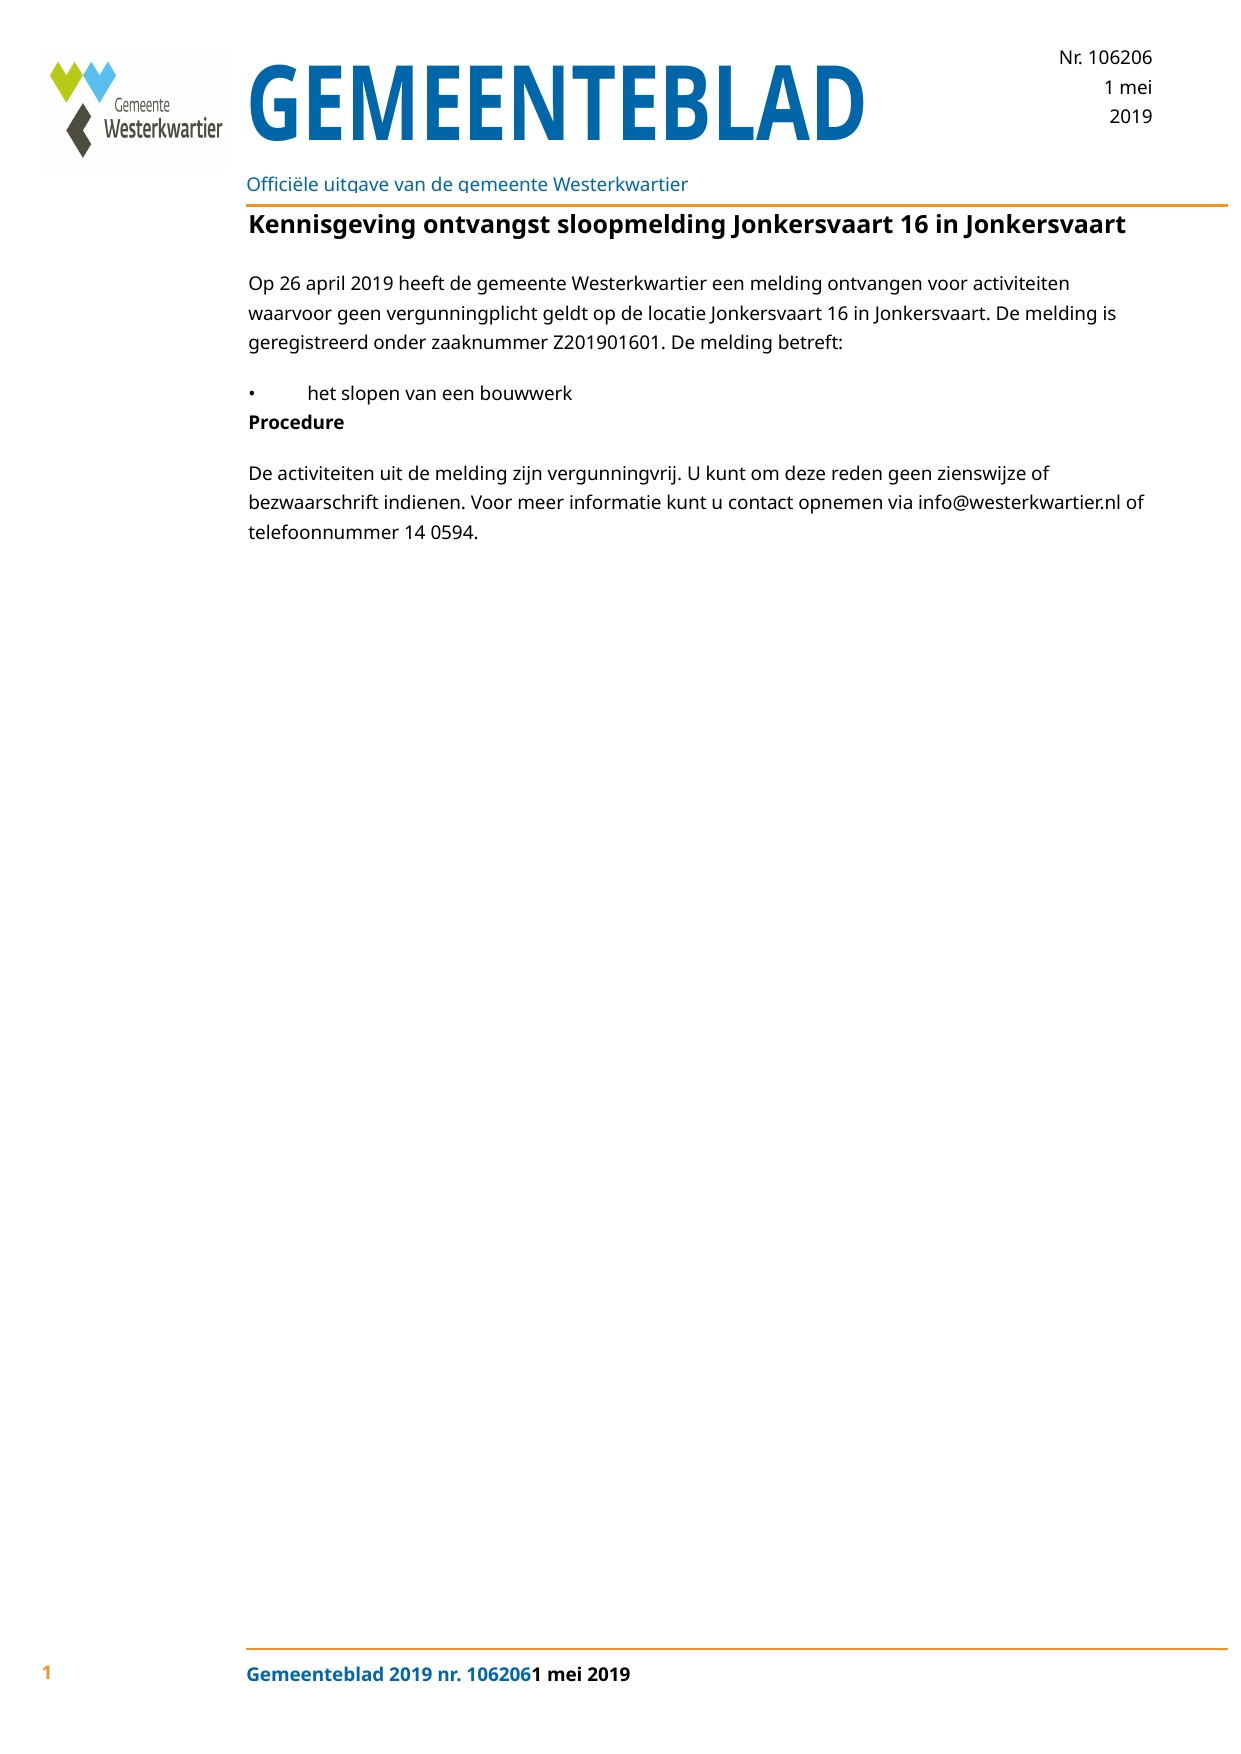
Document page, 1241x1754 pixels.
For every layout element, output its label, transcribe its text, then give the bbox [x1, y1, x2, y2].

text Procedure [248, 409, 1152, 435]
list het slopen van een bouwwerk [248, 380, 1152, 406]
text De activiteiten uit de melding zijn vergunningvrij. U kunt om deze reden geen zienswijze of bezwaarschrift indienen. Voor meer informatie kunt u contact opnemen via info@westerkwartier.nl of telefoonnummer 14 0594. [248, 460, 1152, 545]
text Kennisgeving ontvangst sloopmelding Jonkersvaart 16 in Jonkersvaart [248, 207, 1152, 241]
text Op 26 april 2019 heeft de gemeente Westerkwartier een melding ontvangen voor activiteiten waarvoor geen vergunningplicht geldt op de locatie Jonkersvaart 16 in Jonkersvaart. De melding is geregistreerd onder zaaknummer Z201901601. De melding betreft: [248, 270, 1152, 355]
picture [41, 47, 231, 172]
